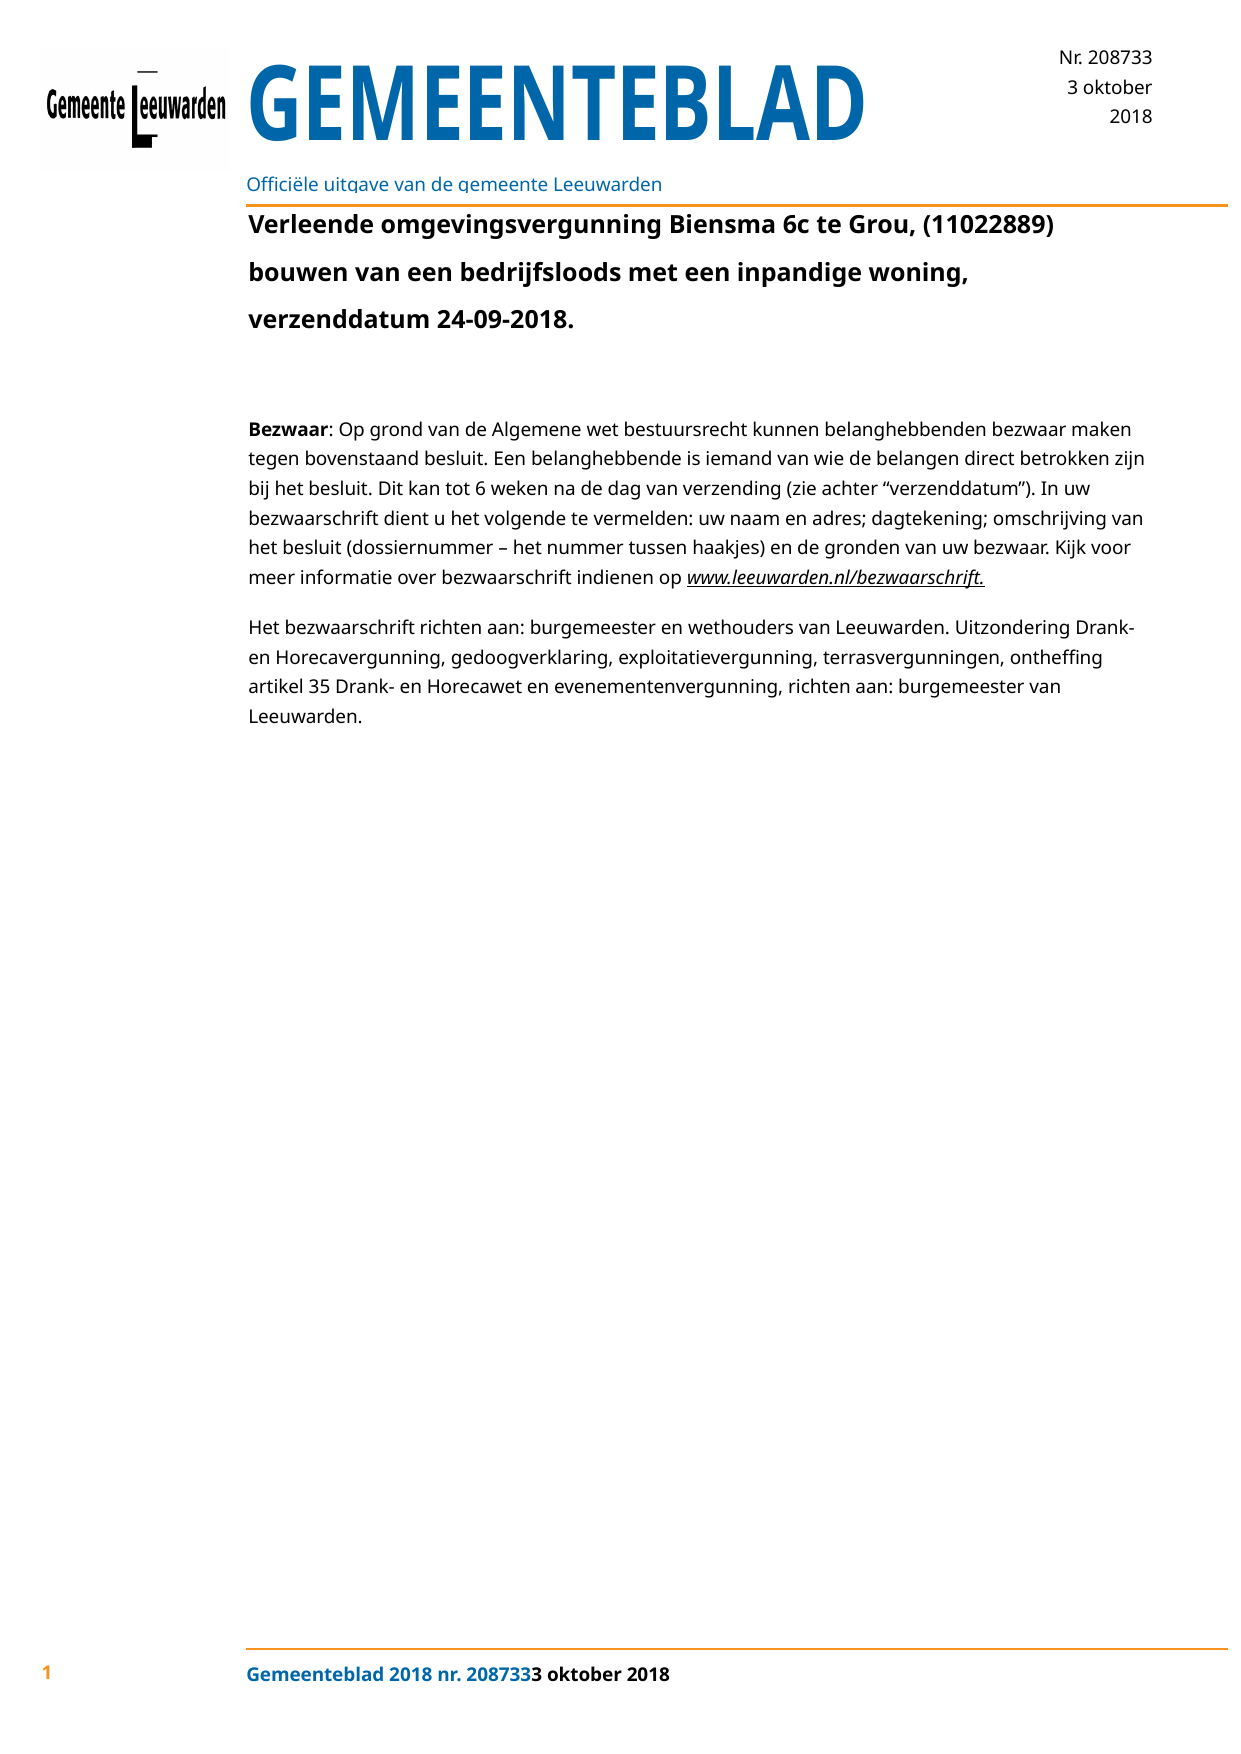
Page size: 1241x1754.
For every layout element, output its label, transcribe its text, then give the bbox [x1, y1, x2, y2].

picture [41, 47, 231, 172]
text Verleende omgevingsvergunning Biensma 6c te Grou, (11022889) bouwen van een bedrijfsloods met een inpandige woning, verzenddatum 24-09-2018. [248, 207, 1152, 336]
text Bezwaar: Op grond van de Algemene wet bestuursrecht kunnen belanghebbenden bezwaar maken tegen bovenstaand besluit. Een belanghebbende is iemand van wie de belangen direct betrokken zijn bij het besluit. Dit kan tot 6 weken na de dag van verzending (zie achter “verzenddatum”). In uw bezwaarschrift dient u het volgende te vermelden: uw naam en adres; dagtekening; omschrijving van het besluit (dossiernummer – het nummer tussen haakjes) en de gronden van uw bezwaar. Kijk voor meer informatie over bezwaarschrift indienen op www.leeuwarden.nl/bezwaarschrift. [248, 416, 1152, 589]
text Het bezwaarschrift richten aan: burgemeester en wethouders van Leeuwarden. Uitzondering Drank- en Horecavergunning, gedoogverklaring, exploitatievergunning, terrasvergunningen, ontheffing artikel 35 Drank- en Horecawet en evenementenvergunning, richten aan: burgemeester van Leeuwarden. [248, 614, 1152, 729]
